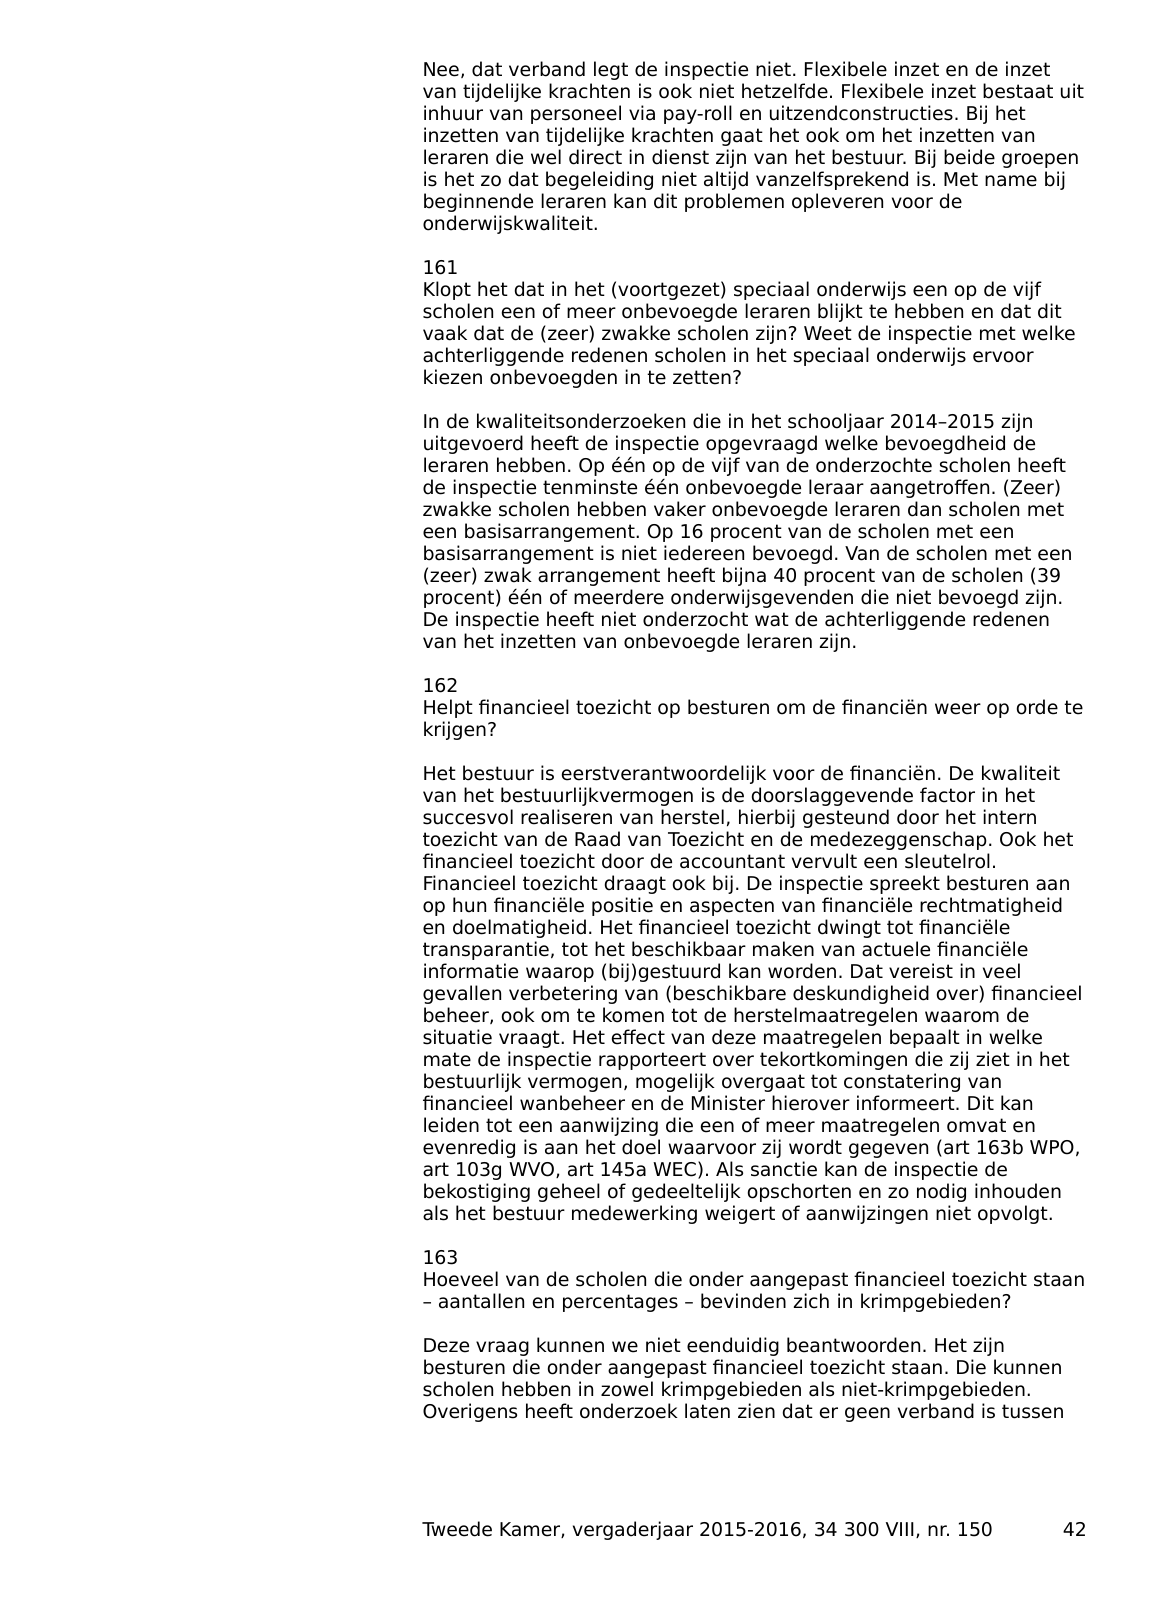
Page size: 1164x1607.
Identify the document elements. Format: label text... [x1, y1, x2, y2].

text Helpt financieel toezicht op besturen om de financiën weer op orde te krijgen? [422, 697, 1087, 741]
text 161 [422, 257, 1087, 279]
text Klopt het dat in het (voortgezet) speciaal onderwijs een op de vijf scholen een of meer onbevoegde leraren blijkt te hebben en dat dit vaak dat de (zeer) zwakke scholen zijn? Weet de inspectie met welke achterliggende redenen scholen in het speciaal onderwijs ervoor kiezen onbevoegden in te zetten? [422, 279, 1087, 389]
text Deze vraag kunnen we niet eenduidig beantwoorden. Het zijn besturen die onder aangepast financieel toezicht staan. Die kunnen scholen hebben in zowel krimpgebieden als niet-krimpgebieden. Overigens heeft onderzoek laten zien dat er geen verband is tussen [422, 1335, 1087, 1423]
text Nee, dat verband legt de inspectie niet. Flexibele inzet en de inzet van tijdelijke krachten is ook niet hetzelfde. Flexibele inzet bestaat uit inhuur van personeel via pay-roll en uitzendconstructies. Bij het inzetten van tijdelijke krachten gaat het ook om het inzetten van leraren die wel direct in dienst zijn van het bestuur. Bij beide groepen is het zo dat begeleiding niet altijd vanzelfsprekend is. Met name bij beginnende leraren kan dit problemen opleveren voor de onderwijskwaliteit. [422, 59, 1087, 235]
text 163 [422, 1247, 1087, 1269]
text Het bestuur is eerstverantwoordelijk voor de financiën. De kwaliteit van het bestuurlijkvermogen is de doorslaggevende factor in het succesvol realiseren van herstel, hierbij gesteund door het intern toezicht van de Raad van Toezicht en de medezeggenschap. Ook het financieel toezicht door de accountant vervult een sleutelrol. Financieel toezicht draagt ook bij. De inspectie spreekt besturen aan op hun financiële positie en aspecten van financiële rechtmatigheid en doelmatigheid. Het financieel toezicht dwingt tot financiële transparantie, tot het beschikbaar maken van actuele financiële informatie waarop (bij)gestuurd kan worden. Dat vereist in veel gevallen verbetering van (beschikbare deskundigheid over) financieel beheer, ook om te komen tot de herstelmaatregelen waarom de situatie vraagt. Het effect van deze maatregelen bepaalt in welke mate de inspectie rapporteert over tekortkomingen die zij ziet in het bestuurlijk vermogen, mogelijk overgaat tot constatering van financieel wanbeheer en de Minister hierover informeert. Dit kan leiden tot een aanwijzing die een of meer maatregelen omvat en evenredig is aan het doel waarvoor zij wordt gegeven (art 163b WPO, art 103g WVO, art 145a WEC). Als sanctie kan de inspectie de bekostiging geheel of gedeeltelijk opschorten en zo nodig inhouden als het bestuur medewerking weigert of aanwijzingen niet opvolgt. [422, 763, 1087, 1225]
text Hoeveel van de scholen die onder aangepast financieel toezicht staan – aantallen en percentages – bevinden zich in krimpgebieden? [422, 1269, 1087, 1313]
text In de kwaliteitsonderzoeken die in het schooljaar 2014–2015 zijn uitgevoerd heeft de inspectie opgevraagd welke bevoegdheid de leraren hebben. Op één op de vijf van de onderzochte scholen heeft de inspectie tenminste één onbevoegde leraar aangetroffen. (Zeer) zwakke scholen hebben vaker onbevoegde leraren dan scholen met een basisarrangement. Op 16 procent van de scholen met een basisarrangement is niet iedereen bevoegd. Van de scholen met een (zeer) zwak arrangement heeft bijna 40 procent van de scholen (39 procent) één of meerdere onderwijsgevenden die niet bevoegd zijn. De inspectie heeft niet onderzocht wat de achterliggende redenen van het inzetten van onbevoegde leraren zijn. [422, 411, 1087, 653]
text 162 [422, 675, 1087, 697]
